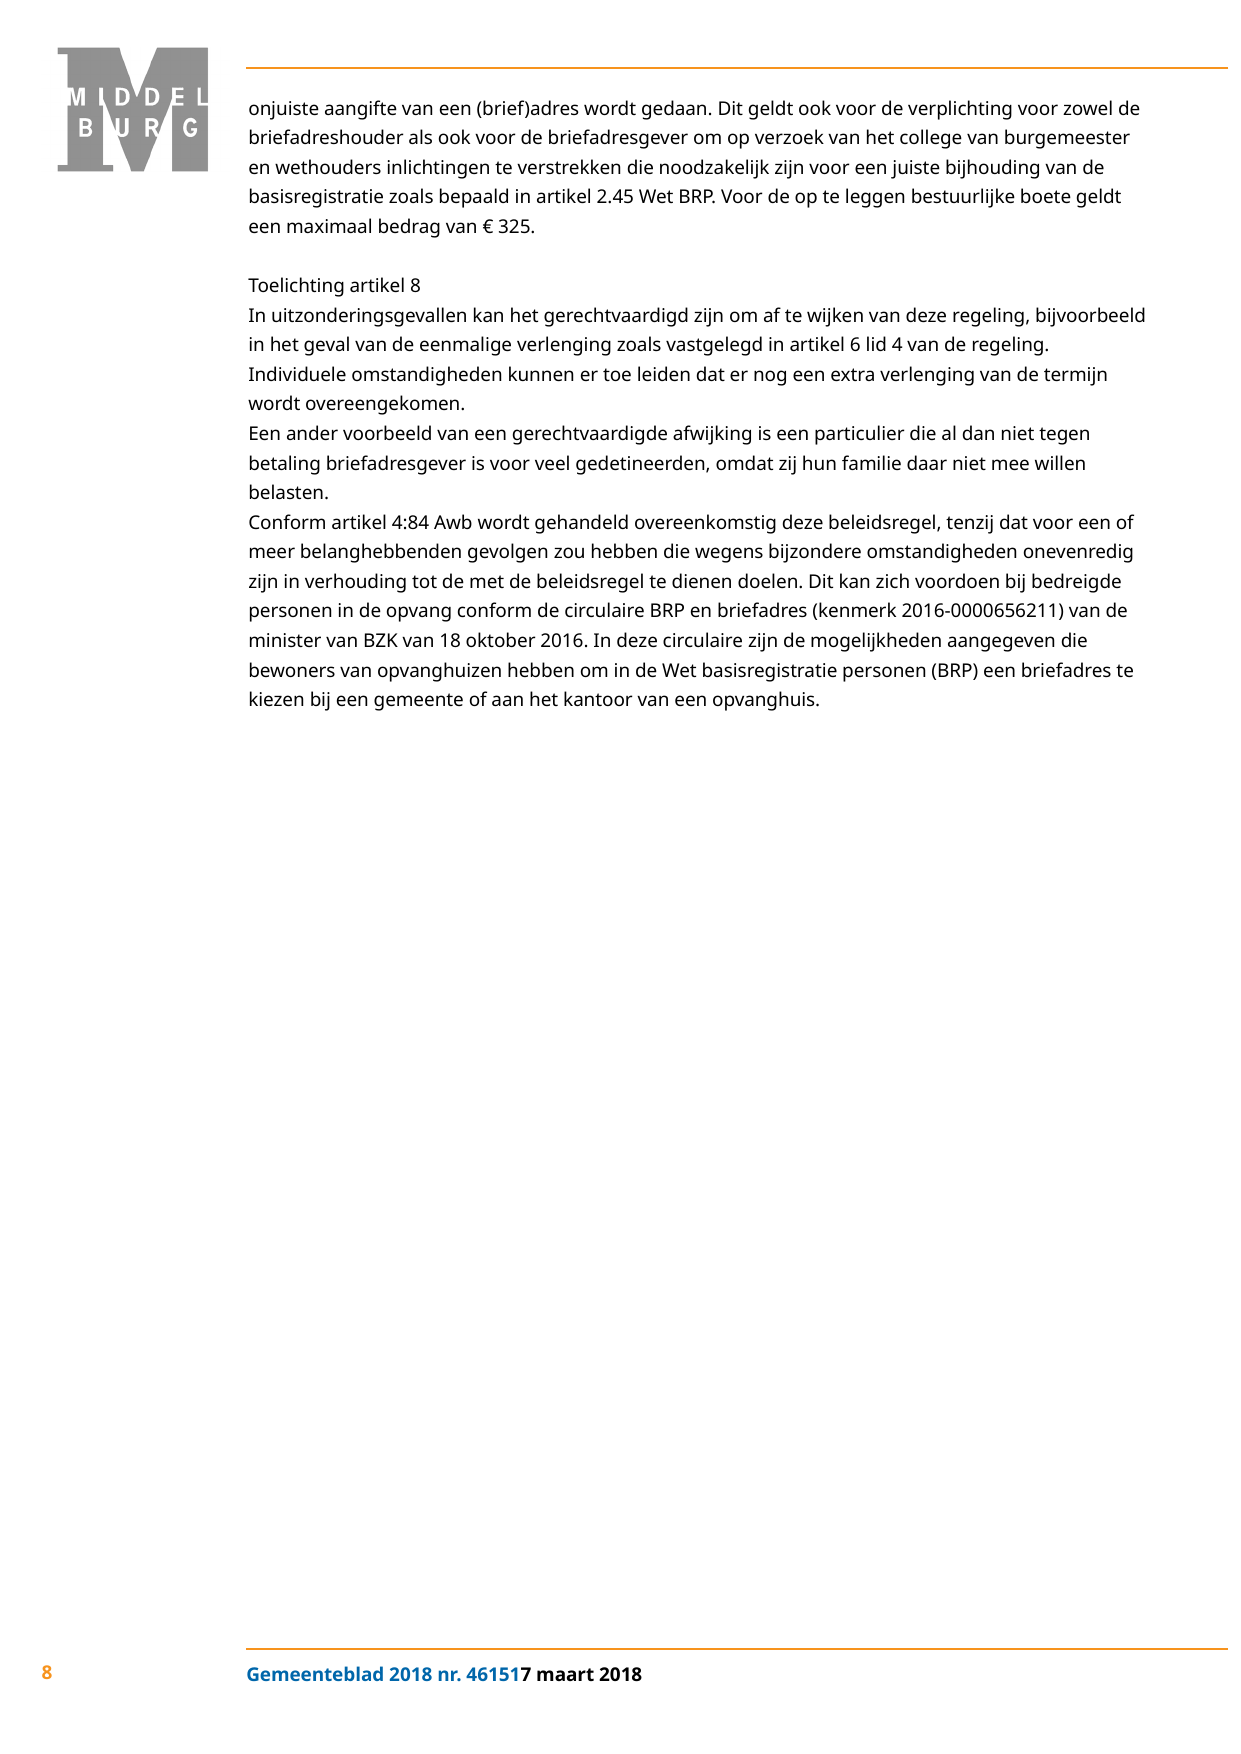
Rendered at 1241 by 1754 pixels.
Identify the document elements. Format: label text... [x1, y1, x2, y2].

text onjuiste aangifte van een (brief)adres wordt gedaan. Dit geldt ook voor de verplichting voor zowel de briefadreshouder als ook voor de briefadresgever om op verzoek van het college van burgemeester en wethouders inlichtingen te verstrekken die noodzakelijk zijn voor een juiste bijhouding van de basisregistratie zoals bepaald in artikel 2.45 Wet BRP. Voor de op te leggen bestuurlijke boete geldt een maximaal bedrag van € 325. [248, 95, 1152, 239]
text Conform artikel 4:84 Awb wordt gehandeld overeenkomstig deze beleidsregel, tenzij dat voor een of meer belanghebbenden gevolgen zou hebben die wegens bijzondere omstandigheden onevenredig zijn in verhouding tot de met de beleidsregel te dienen doelen. Dit kan zich voordoen bij bedreigde personen in de opvang conform de circulaire BRP en briefadres (kenmerk 2016-0000656211) van de minister van BZK van 18 oktober 2016. In deze circulaire zijn de mogelijkheden aangegeven die bewoners van opvanghuizen hebben om in de Wet basisregistratie personen (BRP) een briefadres te kiezen bij een gemeente of aan het kantoor van een opvanghuis. [248, 509, 1152, 712]
text Een ander voorbeeld van een gerechtvaardigde afwijking is een particulier die al dan niet tegen betaling briefadresgever is voor veel gedetineerden, omdat zij hun familie daar niet mee willen belasten. [248, 420, 1152, 505]
text Toelichting artikel 8 [248, 272, 1152, 298]
picture [41, 47, 231, 172]
text In uitzonderingsgevallen kan het gerechtvaardigd zijn om af te wijken van deze regeling, bijvoorbeeld in het geval van de eenmalige verlenging zoals vastgelegd in artikel 6 lid 4 van de regeling. Individuele omstandigheden kunnen er toe leiden dat er nog een extra verlenging van de termijn wordt overeengekomen. [248, 302, 1152, 416]
